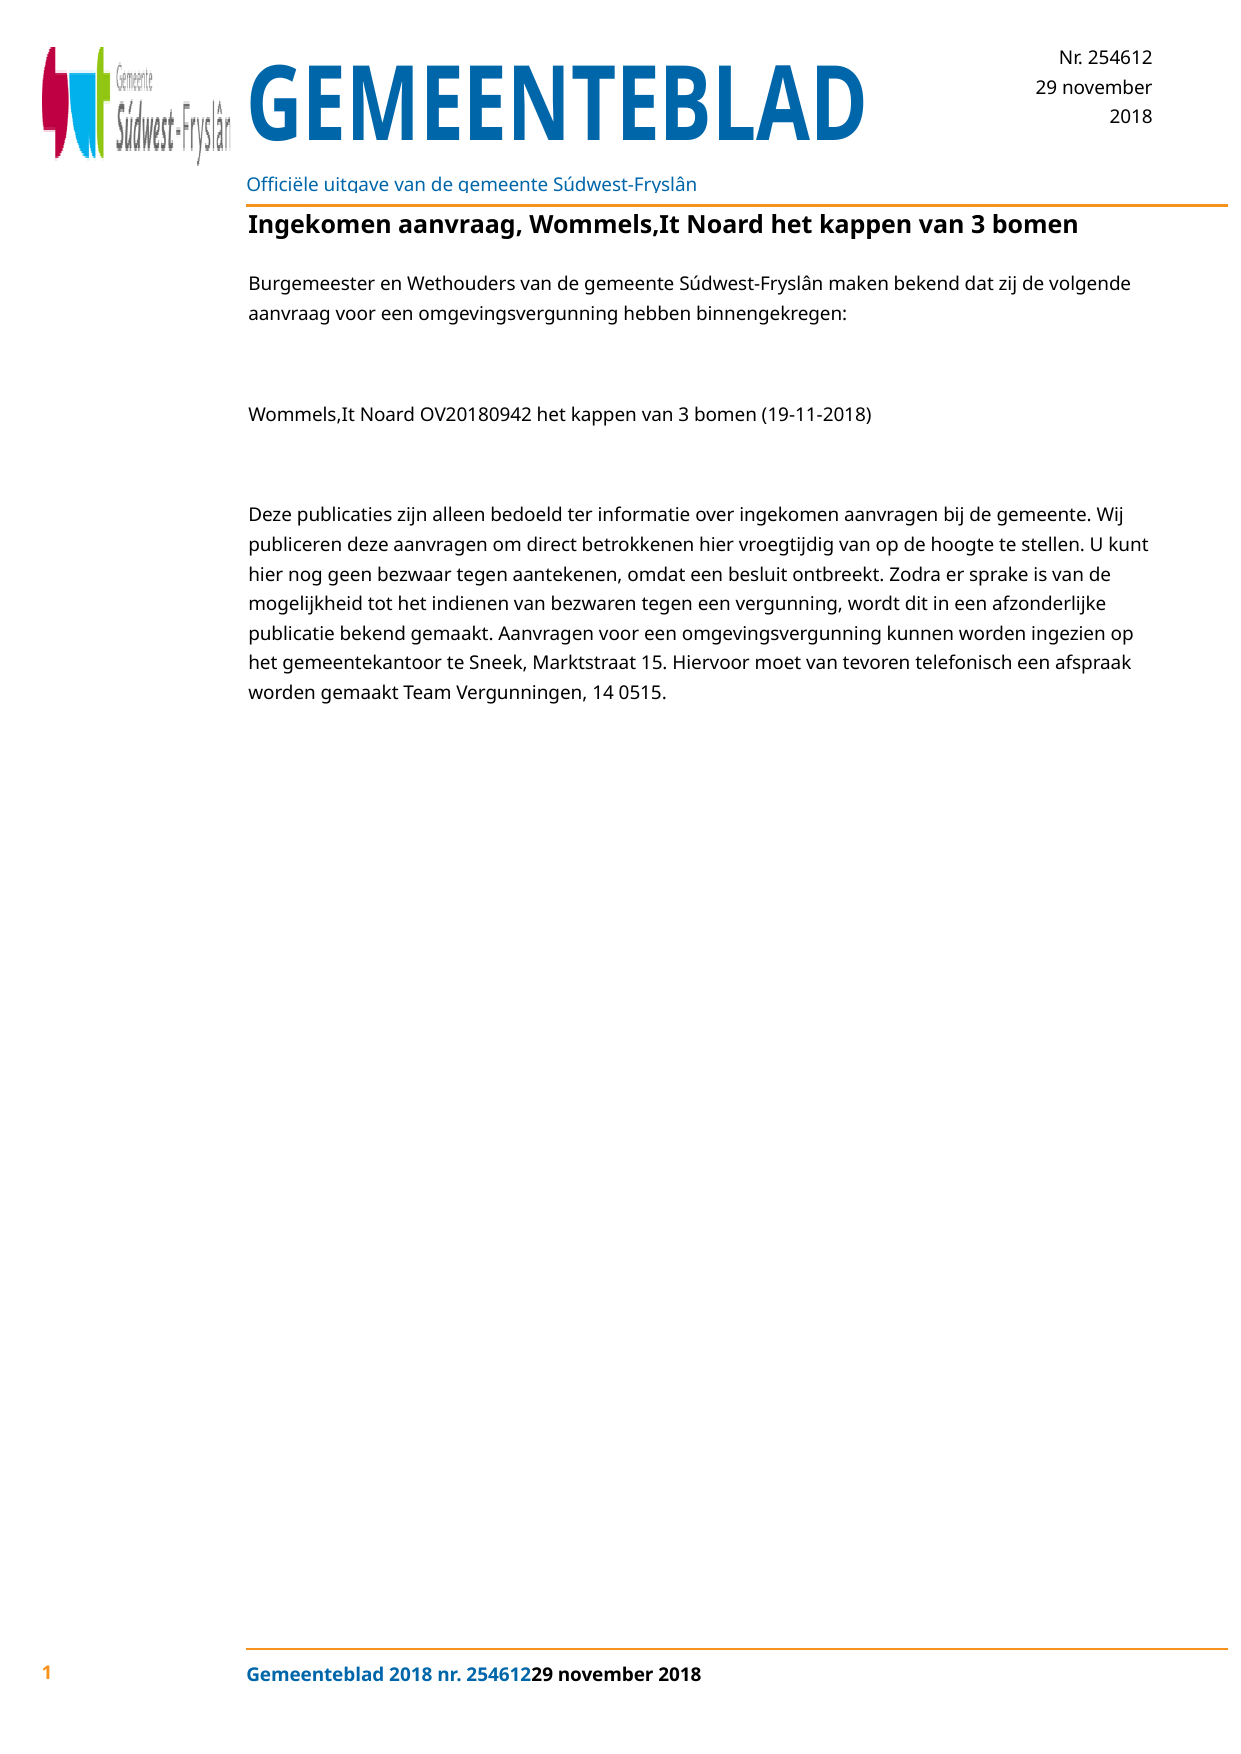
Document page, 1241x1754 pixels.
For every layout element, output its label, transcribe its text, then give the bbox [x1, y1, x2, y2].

text Deze publicaties zijn alleen bedoeld ter informatie over ingekomen aanvragen bij de gemeente. Wij publiceren deze aanvragen om direct betrokkenen hier vroegtijdig van op de hoogte te stellen. U kunt hier nog geen bezwaar tegen aantekenen, omdat een besluit ontbreekt. Zodra er sprake is van de mogelijkheid tot het indienen van bezwaren tegen een vergunning, wordt dit in een afzonderlijke publicatie bekend gemaakt. Aanvragen voor een omgevingsvergunning kunnen worden ingezien op het gemeentekantoor te Sneek, Marktstraat 15. Hiervoor moet van tevoren telefonisch een afspraak worden gemaakt Team Vergunningen, 14 0515. [248, 502, 1152, 705]
text Ingekomen aanvraag, Wommels,It Noard het kappen van 3 bomen [248, 207, 1152, 241]
text Wommels,It Noard OV20180942 het kappen van 3 bomen (19-11-2018) [248, 401, 1152, 426]
picture [41, 47, 231, 172]
text Burgemeester en Wethouders van de gemeente Súdwest-Fryslân maken bekend dat zij de volgende aanvraag voor een omgevingsvergunning hebben binnengekregen: [248, 270, 1152, 326]
